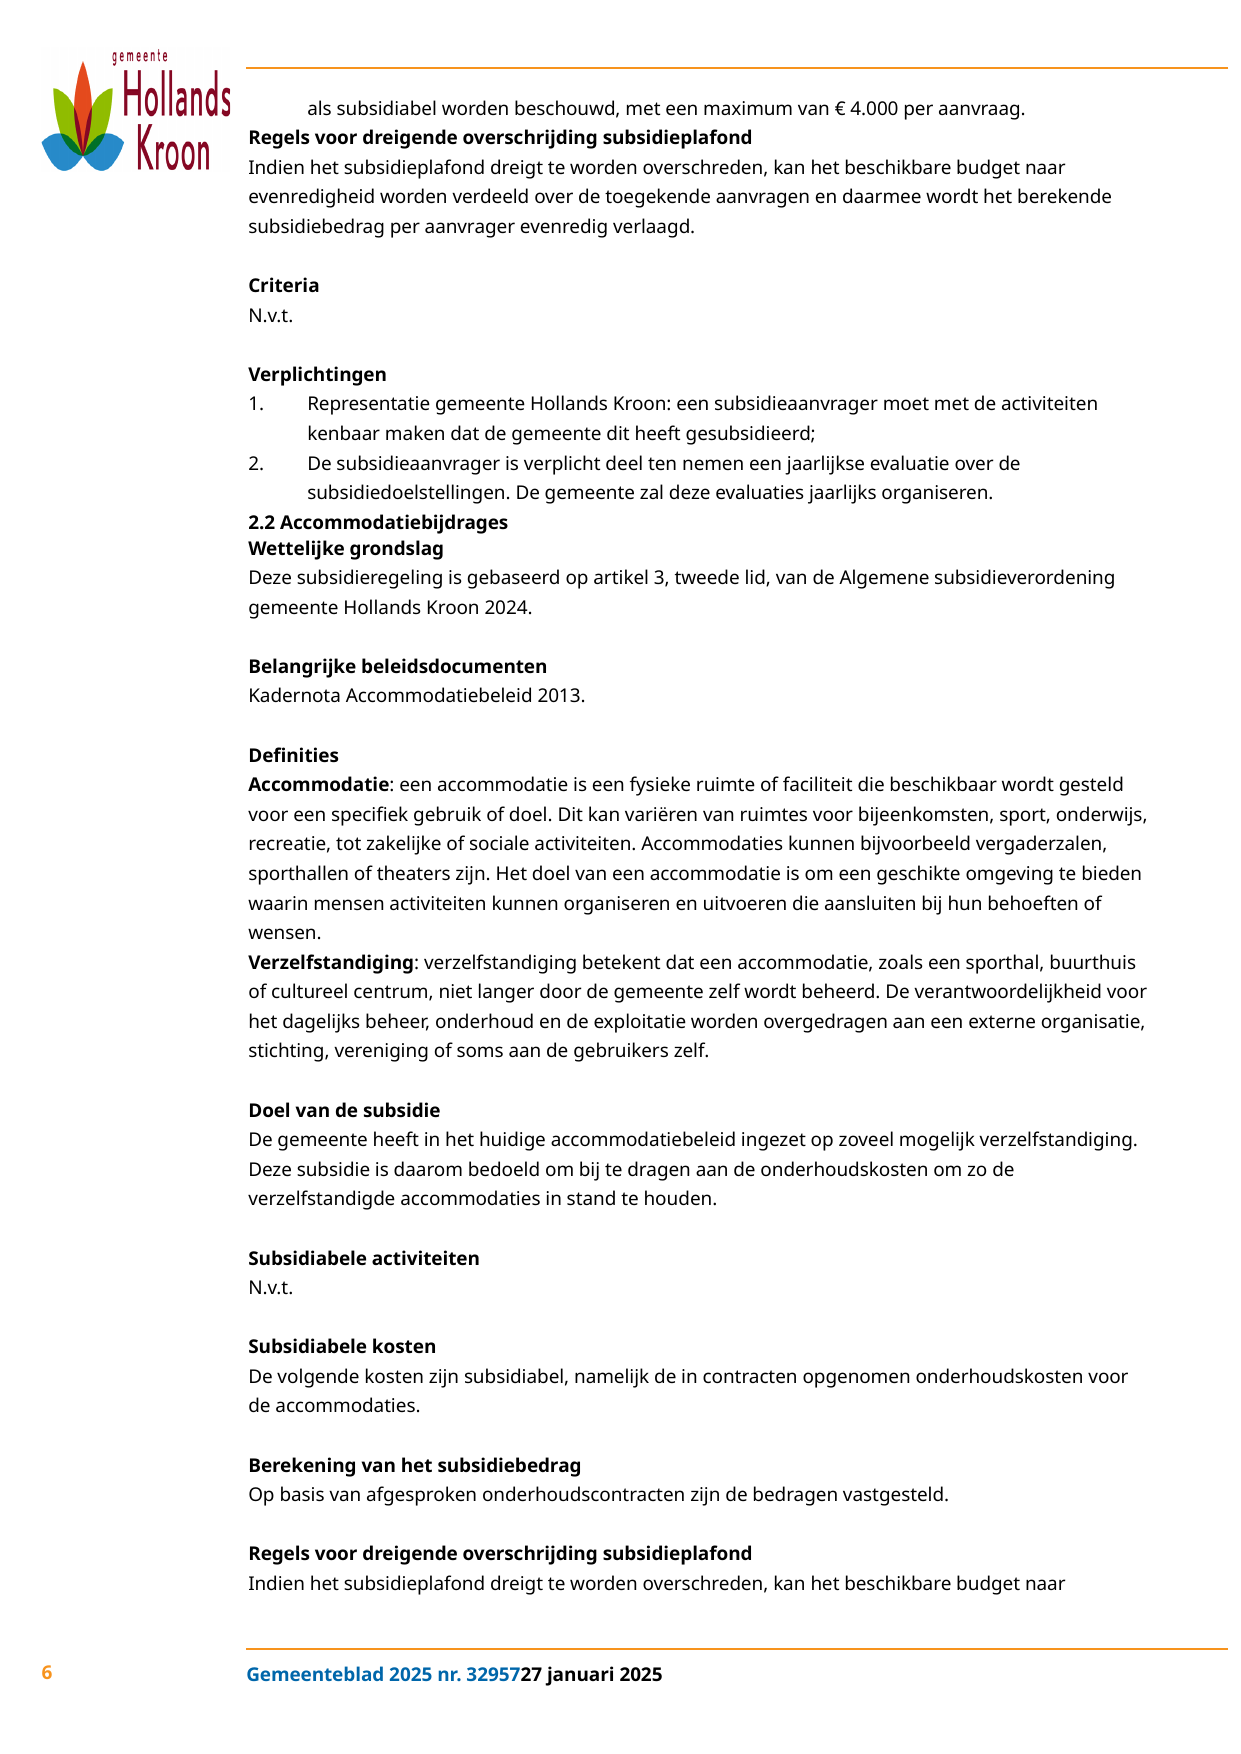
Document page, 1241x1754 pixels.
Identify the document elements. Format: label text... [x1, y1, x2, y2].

text Regels voor dreigende overschrijding subsidieplafond [248, 1541, 1152, 1566]
text Deze subsidieregeling is gebaseerd op artikel 3, tweede lid, van de Algemene subsidieverordening gemeente Hollands Kroon 2024. [248, 564, 1152, 619]
text Indien het subsidieplafond dreigt te worden overschreden, kan het beschikbare budget naar [248, 1570, 1152, 1596]
text N.v.t. [248, 302, 1152, 328]
text Criteria [248, 272, 1152, 298]
text Regels voor dreigende overschrijding subsidieplafond [248, 124, 1152, 150]
text Belangrijke beleidsdocumenten [248, 653, 1152, 679]
text Subsidiabele kosten [248, 1333, 1152, 1359]
text Kadernota Accommodatiebeleid 2013. [248, 683, 1152, 708]
list Representatie gemeente Hollands Kroon: een subsidieaanvrager moet met de activiteiten kenbaar maken dat de gemeente dit heeft gesubsidieerd; [248, 391, 1152, 446]
text Verplichtingen [248, 361, 1152, 387]
text Doel van de subsidie [248, 1097, 1152, 1122]
text N.v.t. [248, 1274, 1152, 1300]
text De volgende kosten zijn subsidiabel, namelijk de in contracten opgenomen onderhoudskosten voor de accommodaties. [248, 1363, 1152, 1418]
text Berekening van het subsidiebedrag [248, 1452, 1152, 1477]
text Definities [248, 742, 1152, 767]
text Indien het subsidieplafond dreigt te worden overschreden, kan het beschikbare budget naar evenredigheid worden verdeeld over de toegekende aanvragen en daarmee wordt het berekende subsidiebedrag per aanvrager evenredig verlaagd. [248, 154, 1152, 239]
list De subsidieaanvrager is verplicht deel ten nemen een jaarlijkse evaluatie over de subsidiedoelstellingen. De gemeente zal deze evaluaties jaarlijks organiseren. [248, 450, 1152, 505]
text De gemeente heeft in het huidige accommodatiebeleid ingezet op zoveel mogelijk verzelfstandiging. Deze subsidie is daarom bedoeld om bij te dragen aan de onderhoudskosten om zo de verzelfstandigde accommodaties in stand te houden. [248, 1126, 1152, 1211]
picture [41, 47, 231, 172]
text 2.2 Accommodatiebijdrages [248, 509, 1152, 535]
list als subsidiabel worden beschouwd, met een maximum van € 4.000 per aanvraag. [248, 95, 1152, 121]
text Subsidiabele activiteiten [248, 1245, 1152, 1270]
text Verzelfstandiging: verzelfstandiging betekent dat een accommodatie, zoals een sporthal, buurthuis of cultureel centrum, niet langer door de gemeente zelf wordt beheerd. De verantwoordelijkheid voor het dagelijks beheer, onderhoud en de exploitatie worden overgedragen aan een externe organisatie, stichting, vereniging of soms aan de gebruikers zelf. [248, 949, 1152, 1063]
text Wettelijke grondslag [248, 535, 1152, 560]
text Op basis van afgesproken onderhoudscontracten zijn de bedragen vastgesteld. [248, 1481, 1152, 1507]
text Accommodatie: een accommodatie is een fysieke ruimte of faciliteit die beschikbaar wordt gesteld voor een specifiek gebruik of doel. Dit kan variëren van ruimtes voor bijeenkomsten, sport, onderwijs, recreatie, tot zakelijke of sociale activiteiten. Accommodaties kunnen bijvoorbeeld vergaderzalen, sporthallen of theaters zijn. Het doel van een accommodatie is om een geschikte omgeving te bieden waarin mensen activiteiten kunnen organiseren en uitvoeren die aansluiten bij hun behoeften of wensen. [248, 771, 1152, 945]
